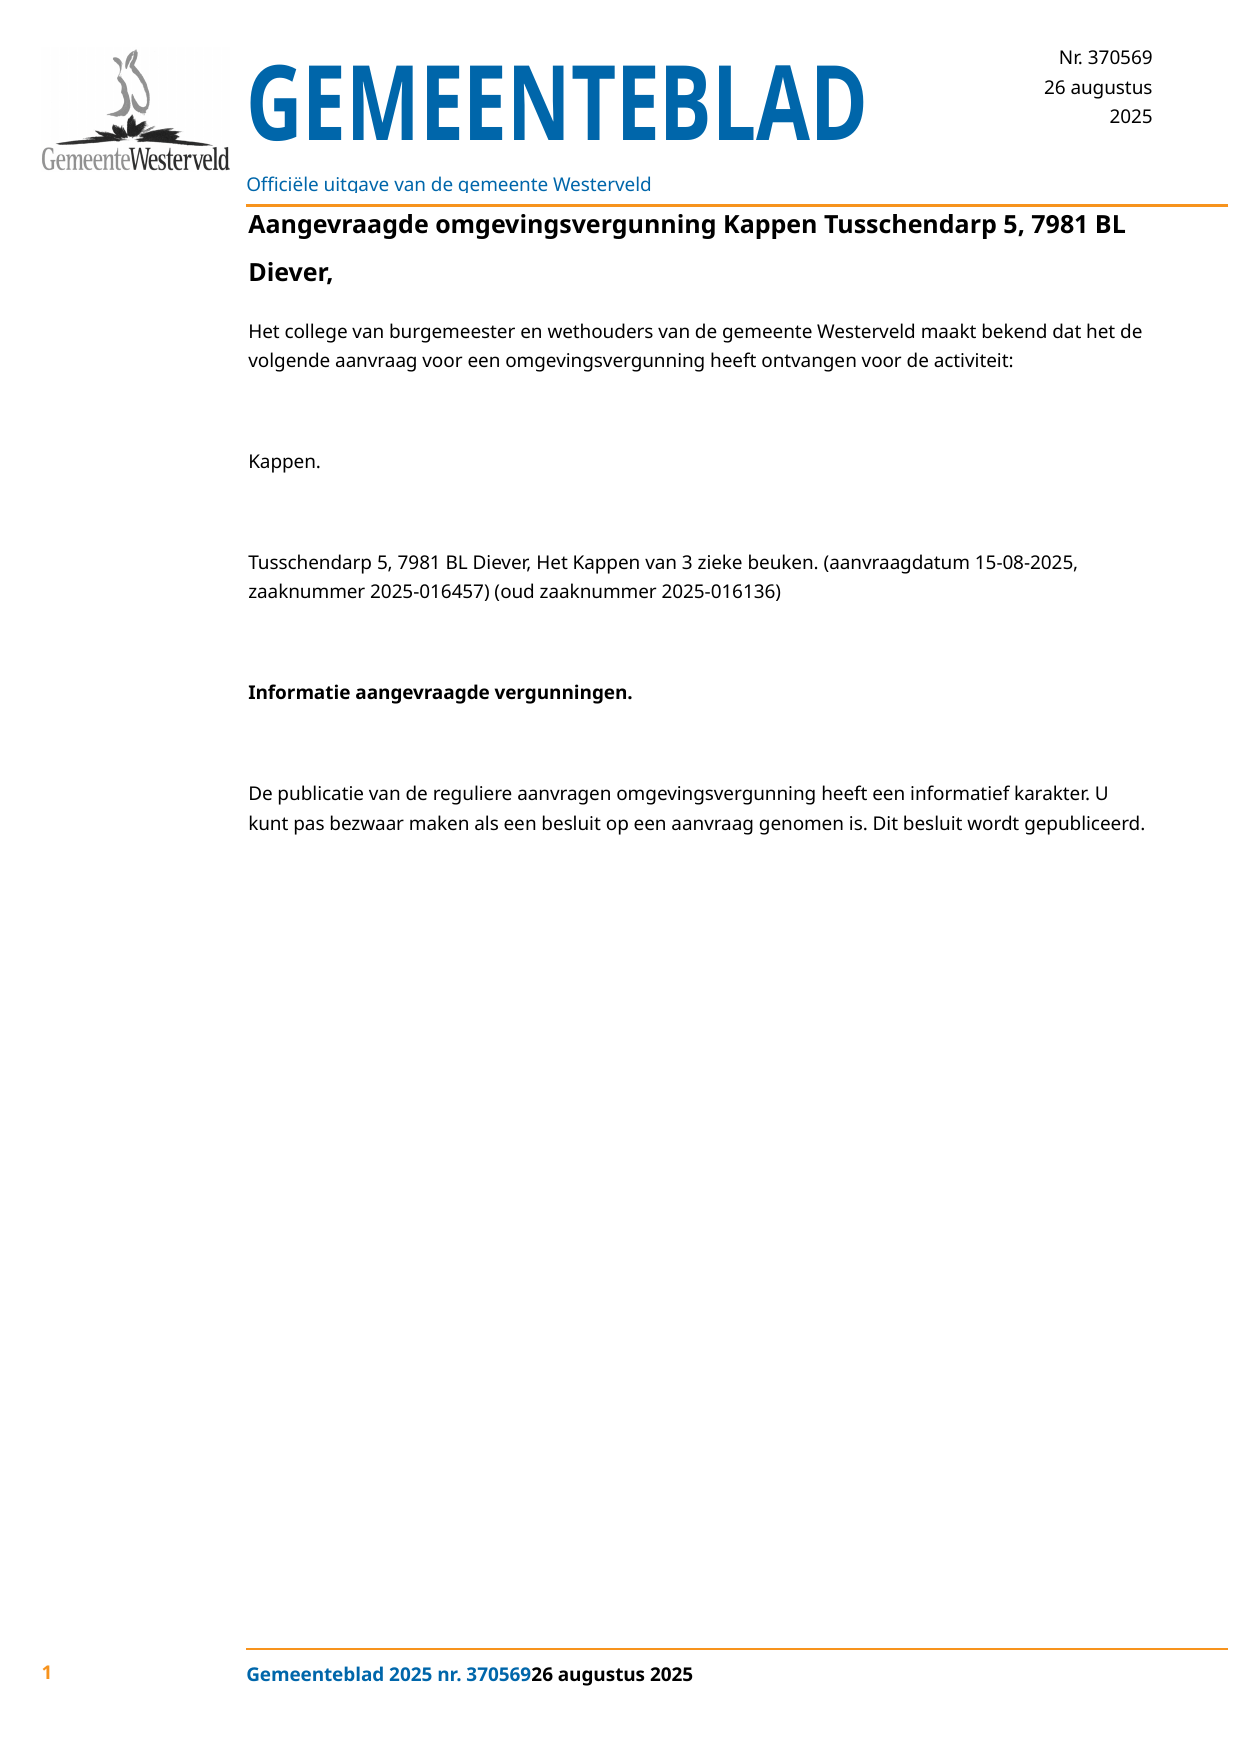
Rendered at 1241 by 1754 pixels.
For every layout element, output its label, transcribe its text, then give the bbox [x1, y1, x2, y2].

text Tusschendarp 5, 7981 BL Diever, Het Kappen van 3 zieke beuken. (aanvraagdatum 15-08-2025, zaaknummer 2025-016457) (oud zaaknummer 2025-016136) [248, 549, 1152, 604]
text Kappen. [248, 448, 1152, 474]
text Het college van burgemeester en wethouders van de gemeente Westerveld maakt bekend dat het de volgende aanvraag voor een omgevingsvergunning heeft ontvangen voor de activiteit: [248, 318, 1152, 373]
text Informatie aangevraagde vergunningen. [248, 679, 1152, 705]
picture [41, 47, 231, 172]
text Aangevraagde omgevingsvergunning Kappen Tusschendarp 5, 7981 BL Diever, [248, 207, 1152, 288]
text De publicatie van de reguliere aanvragen omgevingsvergunning heeft een informatief karakter. U kunt pas bezwaar maken als een besluit op een aanvraag genomen is. Dit besluit wordt gepubliceerd. [248, 780, 1152, 836]
